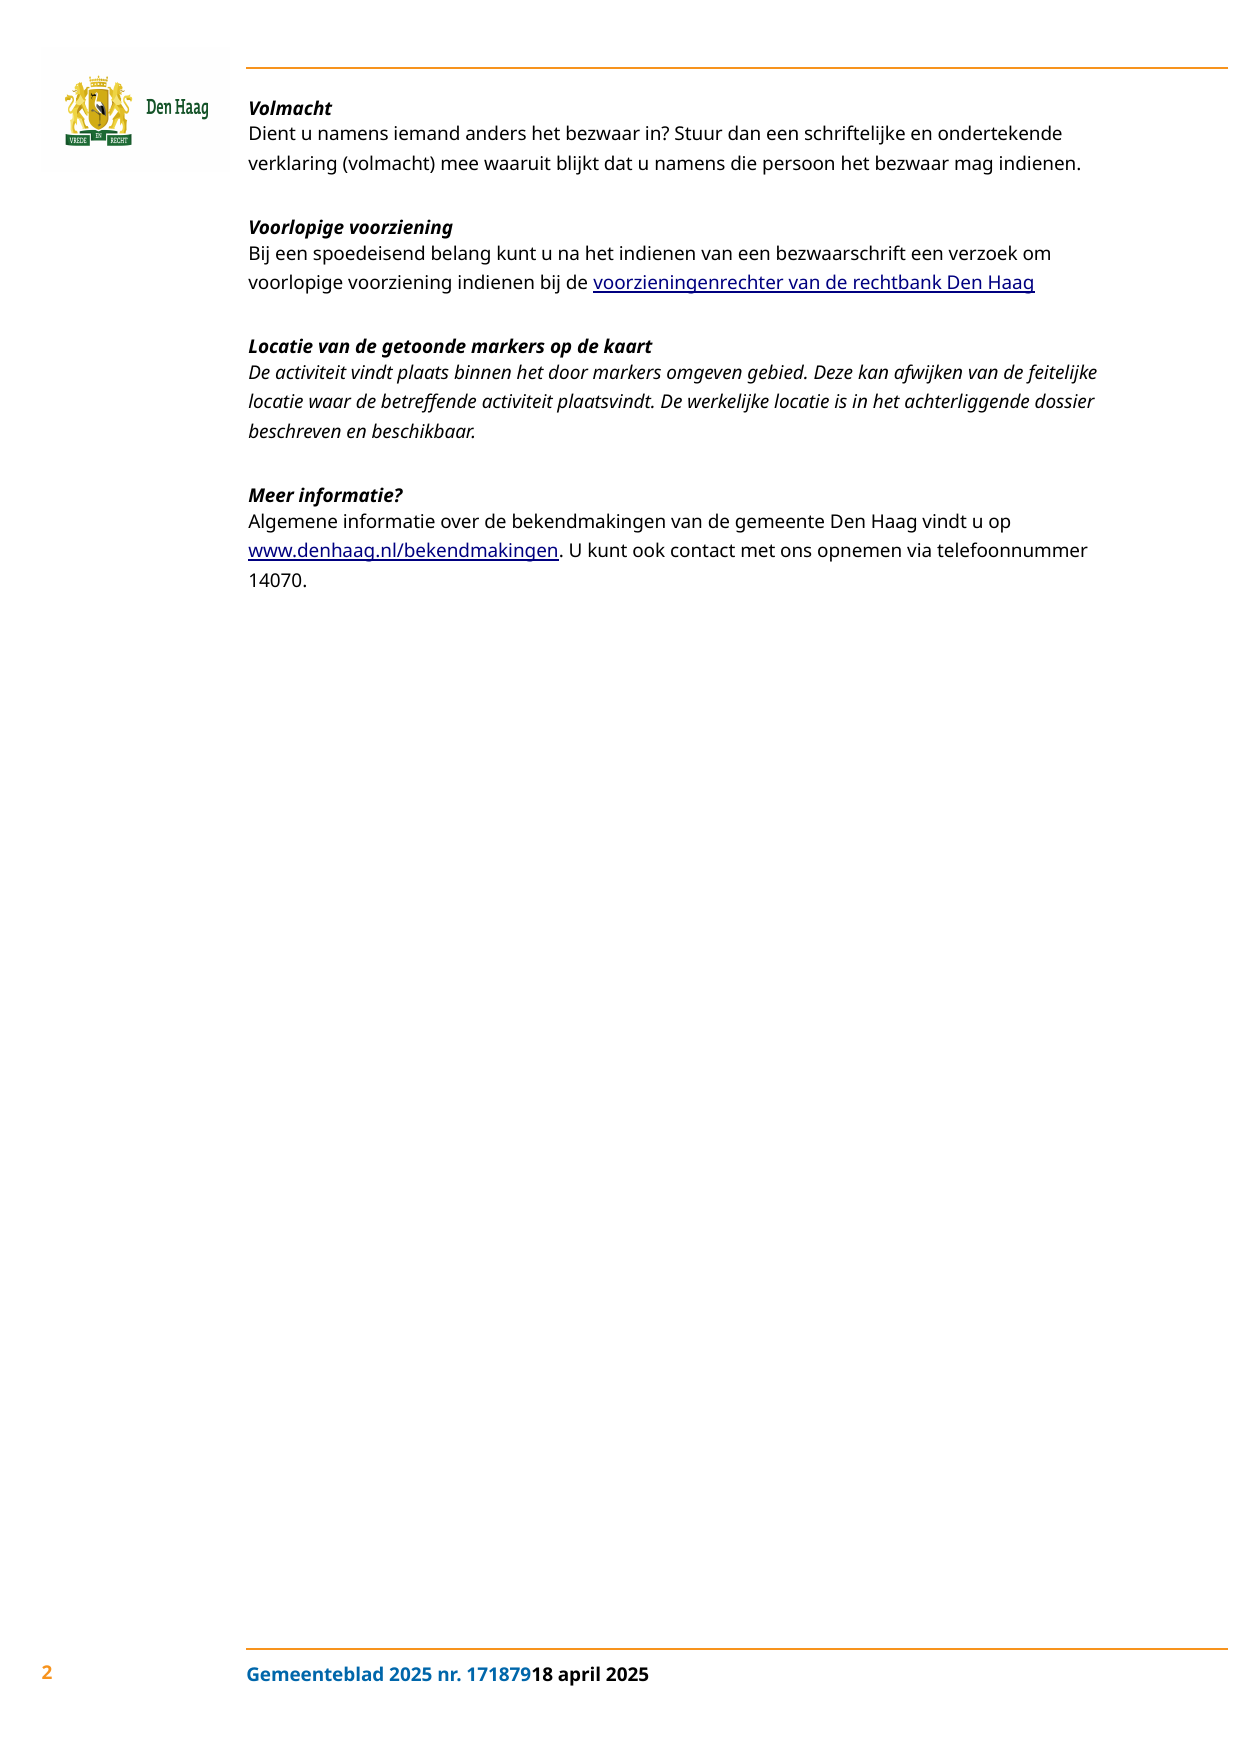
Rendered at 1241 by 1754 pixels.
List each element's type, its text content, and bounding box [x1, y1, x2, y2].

text Algemene informatie over de bekendmakingen van de gemeente Den Haag vindt u op www.denhaag.nl/bekendmakingen. U kunt ook contact met ons opnemen via telefoonnummer 14070. [248, 508, 1152, 593]
picture [41, 47, 231, 172]
text Volmacht [248, 95, 1152, 121]
text Bij een spoedeisend belang kunt u na het indienen van een bezwaarschrift een verzoek om voorlopige voorziening indienen bij de voorzieningenrechter van de rechtbank Den Haag [248, 240, 1152, 295]
text De activiteit vindt plaats binnen het door markers omgeven gebied. Deze kan afwijken van de feitelijke locatie waar de betreffende activiteit plaatsvindt. De werkelijke locatie is in het achterliggende dossier beschreven en beschikbaar. [248, 359, 1152, 444]
text Locatie van de getoonde markers op de kaart [248, 333, 1152, 359]
text Dient u namens iemand anders het bezwaar in? Stuur dan een schriftelijke en ondertekende verklaring (volmacht) mee waaruit blijkt dat u namens die persoon het bezwaar mag indienen. [248, 121, 1152, 176]
text Meer informatie? [248, 482, 1152, 508]
text Voorlopige voorziening [248, 214, 1152, 240]
